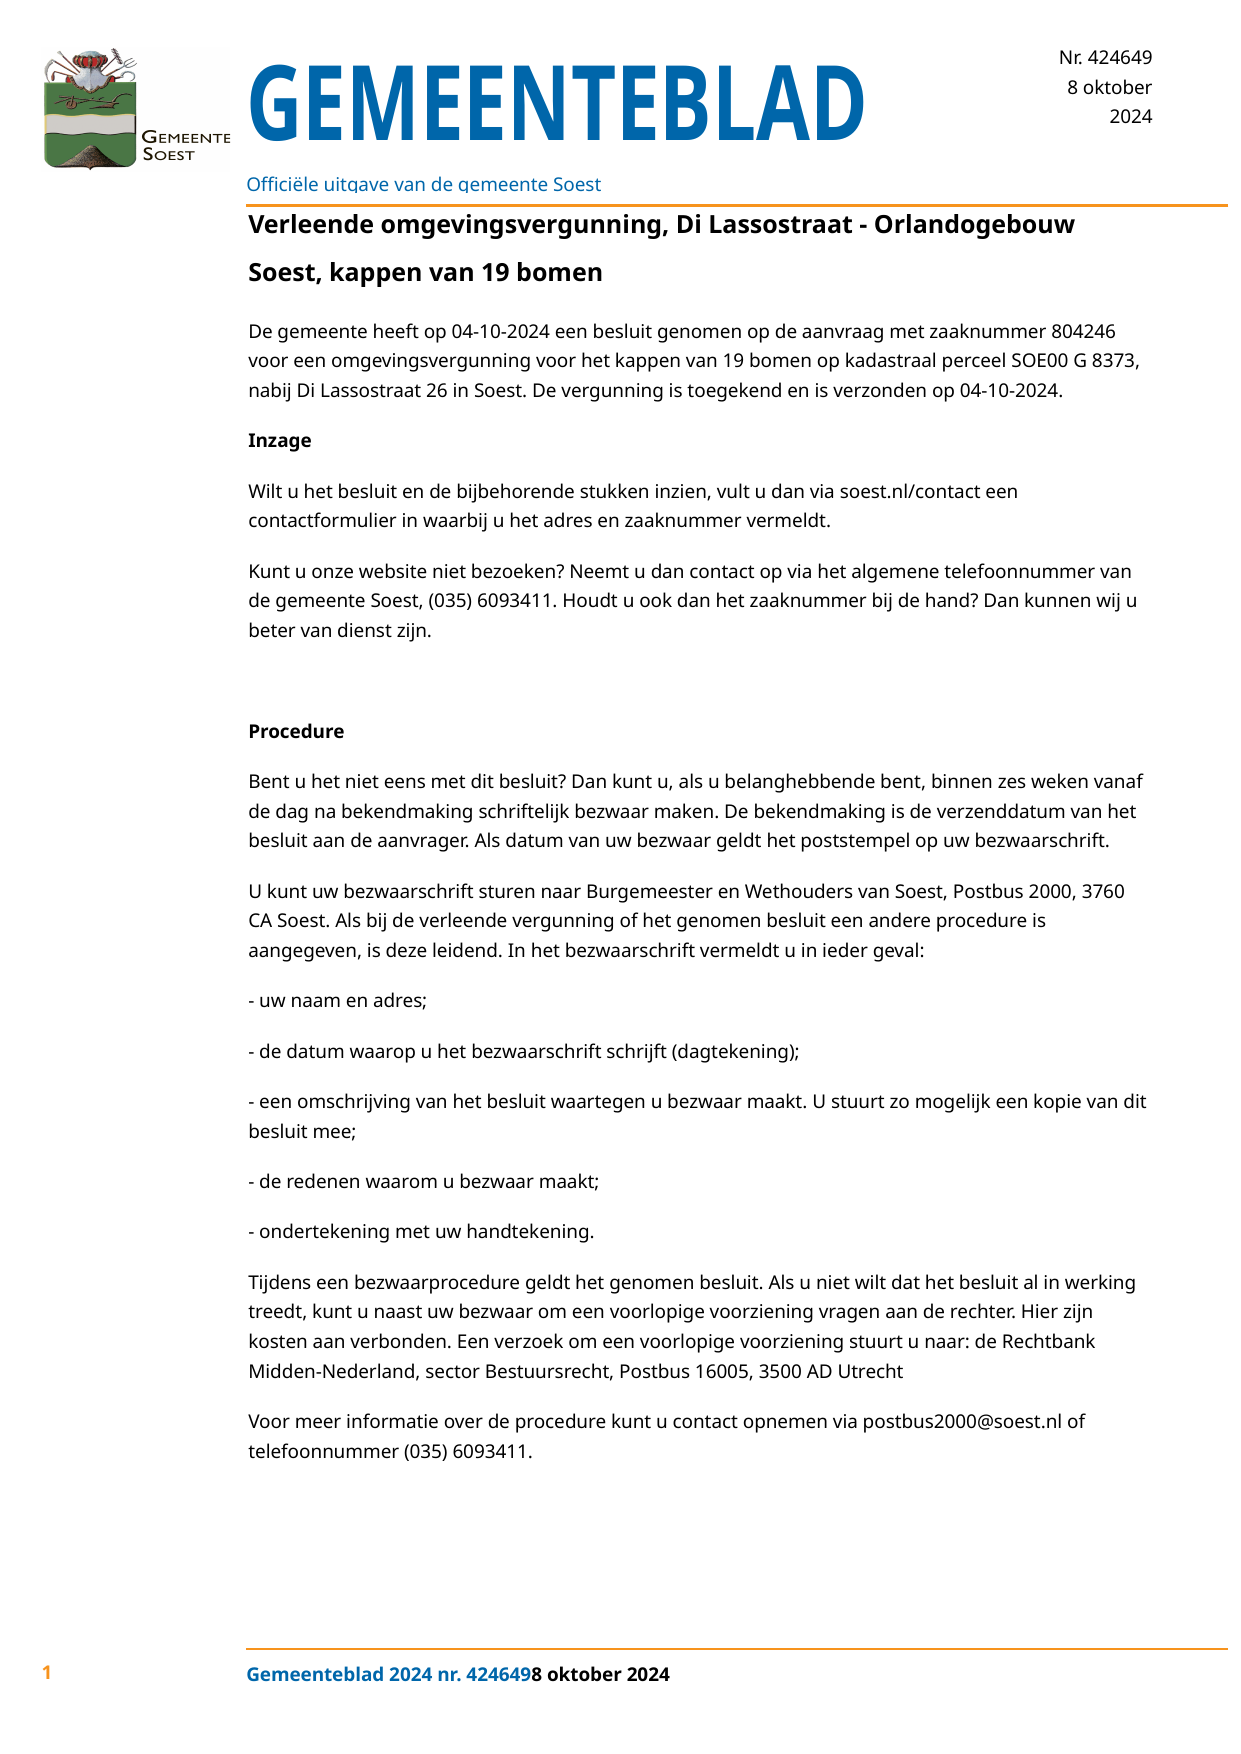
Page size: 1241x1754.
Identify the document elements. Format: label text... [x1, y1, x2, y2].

text Procedure [248, 718, 1152, 744]
text Wilt u het besluit en de bijbehorende stukken inzien, vult u dan via soest.nl/contact een contactformulier in waarbij u het adres en zaaknummer vermeldt. [248, 478, 1152, 533]
text - de datum waarop u het bezwaarschrift schrijft (dagtekening); [248, 1038, 1152, 1064]
text - uw naam en adres; [248, 987, 1152, 1013]
text - een omschrijving van het besluit waartegen u bezwaar maakt. U stuurt zo mogelijk een kopie van dit besluit mee; [248, 1088, 1152, 1144]
text Inzage [248, 427, 1152, 453]
text - de redenen waarom u bezwaar maakt; [248, 1168, 1152, 1194]
text Tijdens een bezwaarprocedure geldt het genomen besluit. Als u niet wilt dat het besluit al in werking treedt, kunt u naast uw bezwaar om een voorlopige voorziening vragen aan de rechter. Hier zijn kosten aan verbonden. Een verzoek om een voorlopige voorziening stuurt u naar: de Rechtbank Midden-Nederland, sector Bestuursrecht, Postbus 16005, 3500 AD Utrecht [248, 1269, 1152, 1384]
text De gemeente heeft op 04-10-2024 een besluit genomen op de aanvraag met zaaknummer 804246 voor een omgevingsvergunning voor het kappen van 19 bomen op kadastraal perceel SOE00 G 8373, nabij Di Lassostraat 26 in Soest. De vergunning is toegekend en is verzonden op 04-10-2024. [248, 318, 1152, 403]
text Bent u het niet eens met dit besluit? Dan kunt u, als u belanghebbende bent, binnen zes weken vanaf de dag na bekendmaking schriftelijk bezwaar maken. De bekendmaking is de verzenddatum van het besluit aan de aanvrager. Als datum van uw bezwaar geldt het poststempel op uw bezwaarschrift. [248, 768, 1152, 853]
text Verleende omgevingsvergunning, Di Lassostraat - Orlandogebouw Soest, kappen van 19 bomen [248, 207, 1152, 288]
text U kunt uw bezwaarschrift sturen naar Burgemeester en Wethouders van Soest, Postbus 2000, 3760 CA Soest. Als bij de verleende vergunning of het genomen besluit een andere procedure is aangegeven, is deze leidend. In het bezwaarschrift vermeldt u in ieder geval: [248, 878, 1152, 963]
text - ondertekening met uw handtekening. [248, 1219, 1152, 1244]
text Voor meer informatie over de procedure kunt u contact opnemen via postbus2000@soest.nl of telefoonnummer (035) 6093411. [248, 1408, 1152, 1464]
picture [41, 47, 231, 172]
text Kunt u onze website niet bezoeken? Neemt u dan contact op via het algemene telefoonnummer van de gemeente Soest, (035) 6093411. Houdt u ook dan het zaaknummer bij de hand? Dan kunnen wij u beter van dienst zijn. [248, 558, 1152, 643]
